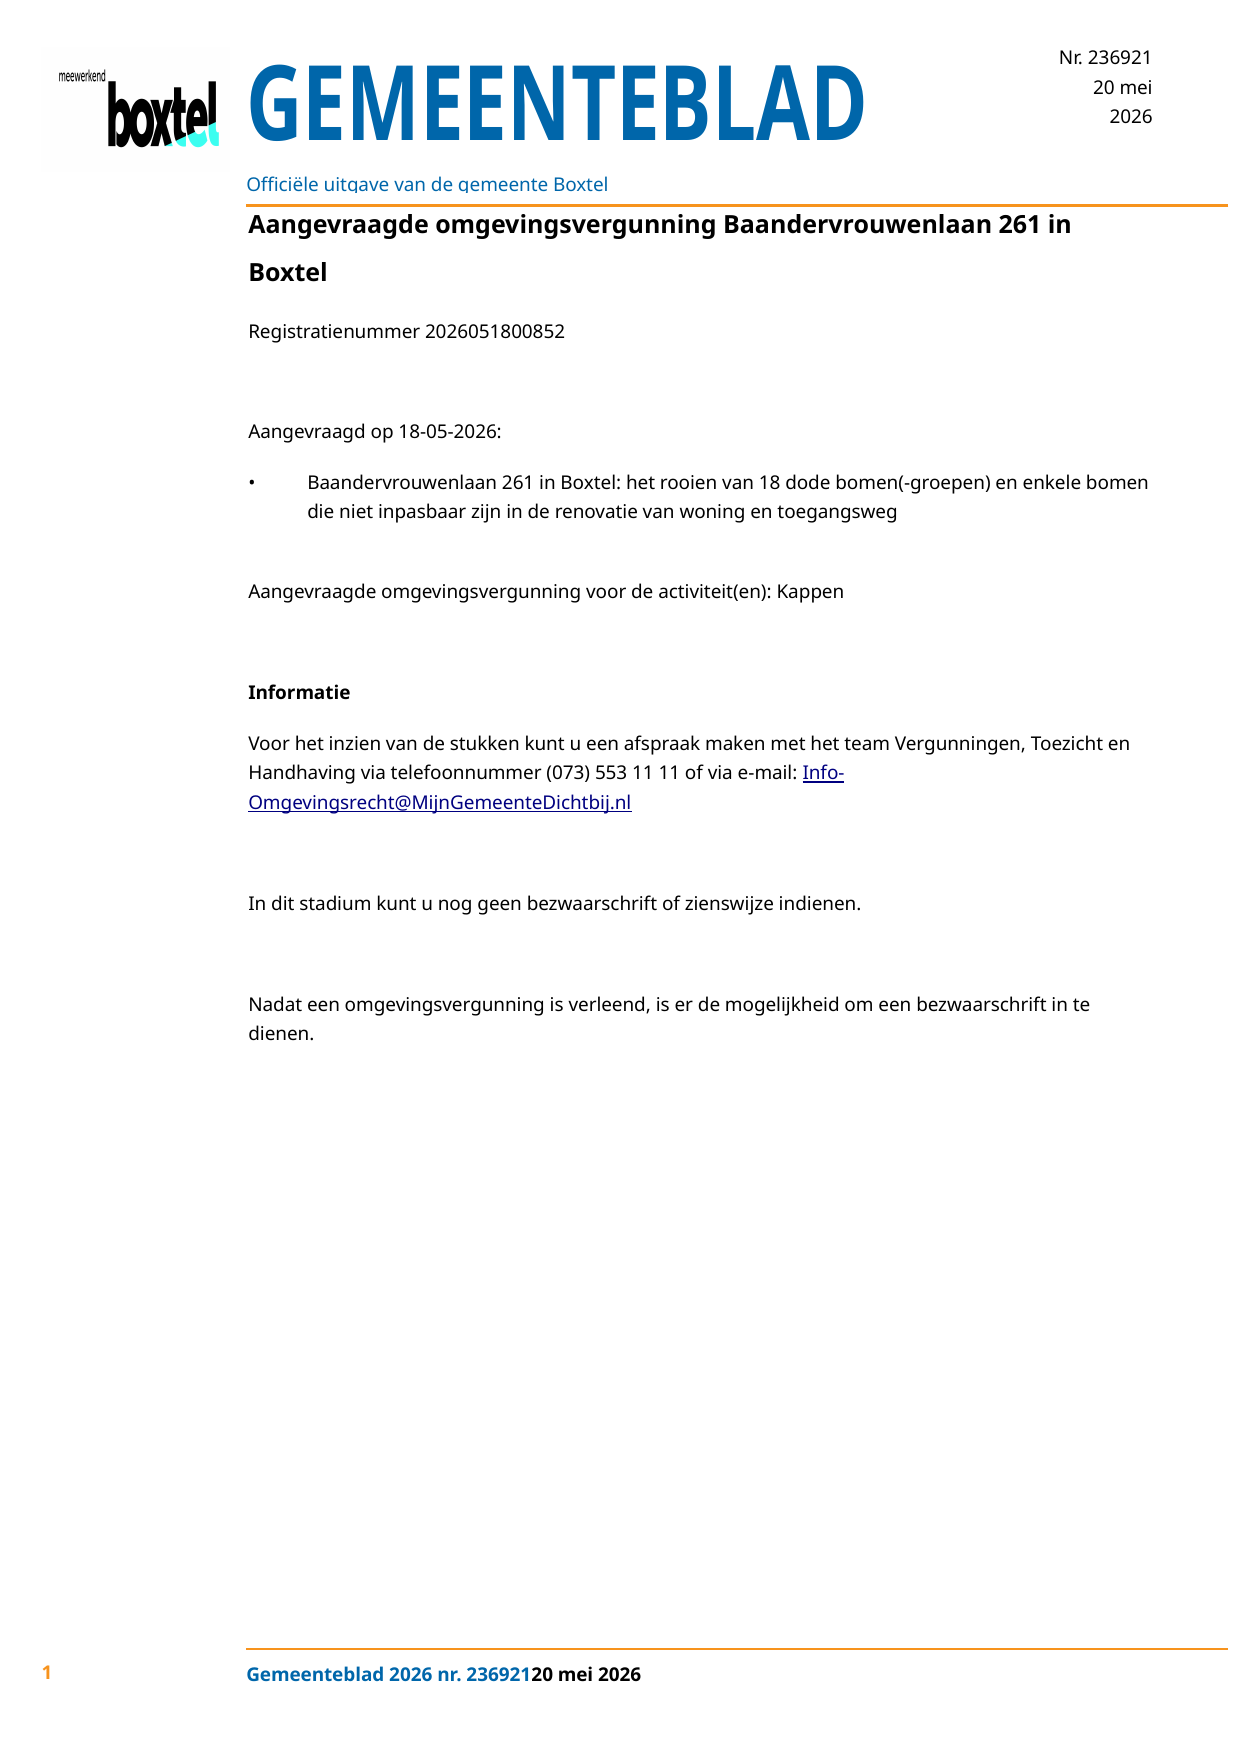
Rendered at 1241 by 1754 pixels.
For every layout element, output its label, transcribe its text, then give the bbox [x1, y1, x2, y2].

text Registratienummer 2026051800852 [248, 318, 1152, 344]
text Voor het inzien van de stukken kunt u een afspraak maken met het team Vergunningen, Toezicht en Handhaving via telefoonnummer (073) 553 11 11 of via e-mail: Info-Omgevingsrecht@MijnGemeenteDichtbij.nl [248, 730, 1152, 815]
text Informatie [248, 679, 1152, 705]
list Baandervrouwenlaan 261 in Boxtel: het rooien van 18 dode bomen(-groepen) en enkele bomen die niet inpasbaar zijn in de renovatie van woning en toegangsweg [248, 469, 1152, 524]
text In dit stadium kunt u nog geen bezwaarschrift of zienswijze indienen. [248, 890, 1152, 916]
text Aangevraagde omgevingsvergunning voor de activiteit(en): Kappen [248, 579, 1152, 604]
text Aangevraagd op 18-05-2026: [248, 419, 1152, 444]
text Nadat een omgevingsvergunning is verleend, is er de mogelijkheid om een bezwaarschrift in te dienen. [248, 991, 1152, 1046]
picture [41, 47, 231, 172]
text Aangevraagde omgevingsvergunning Baandervrouwenlaan 261 in Boxtel [248, 207, 1152, 288]
